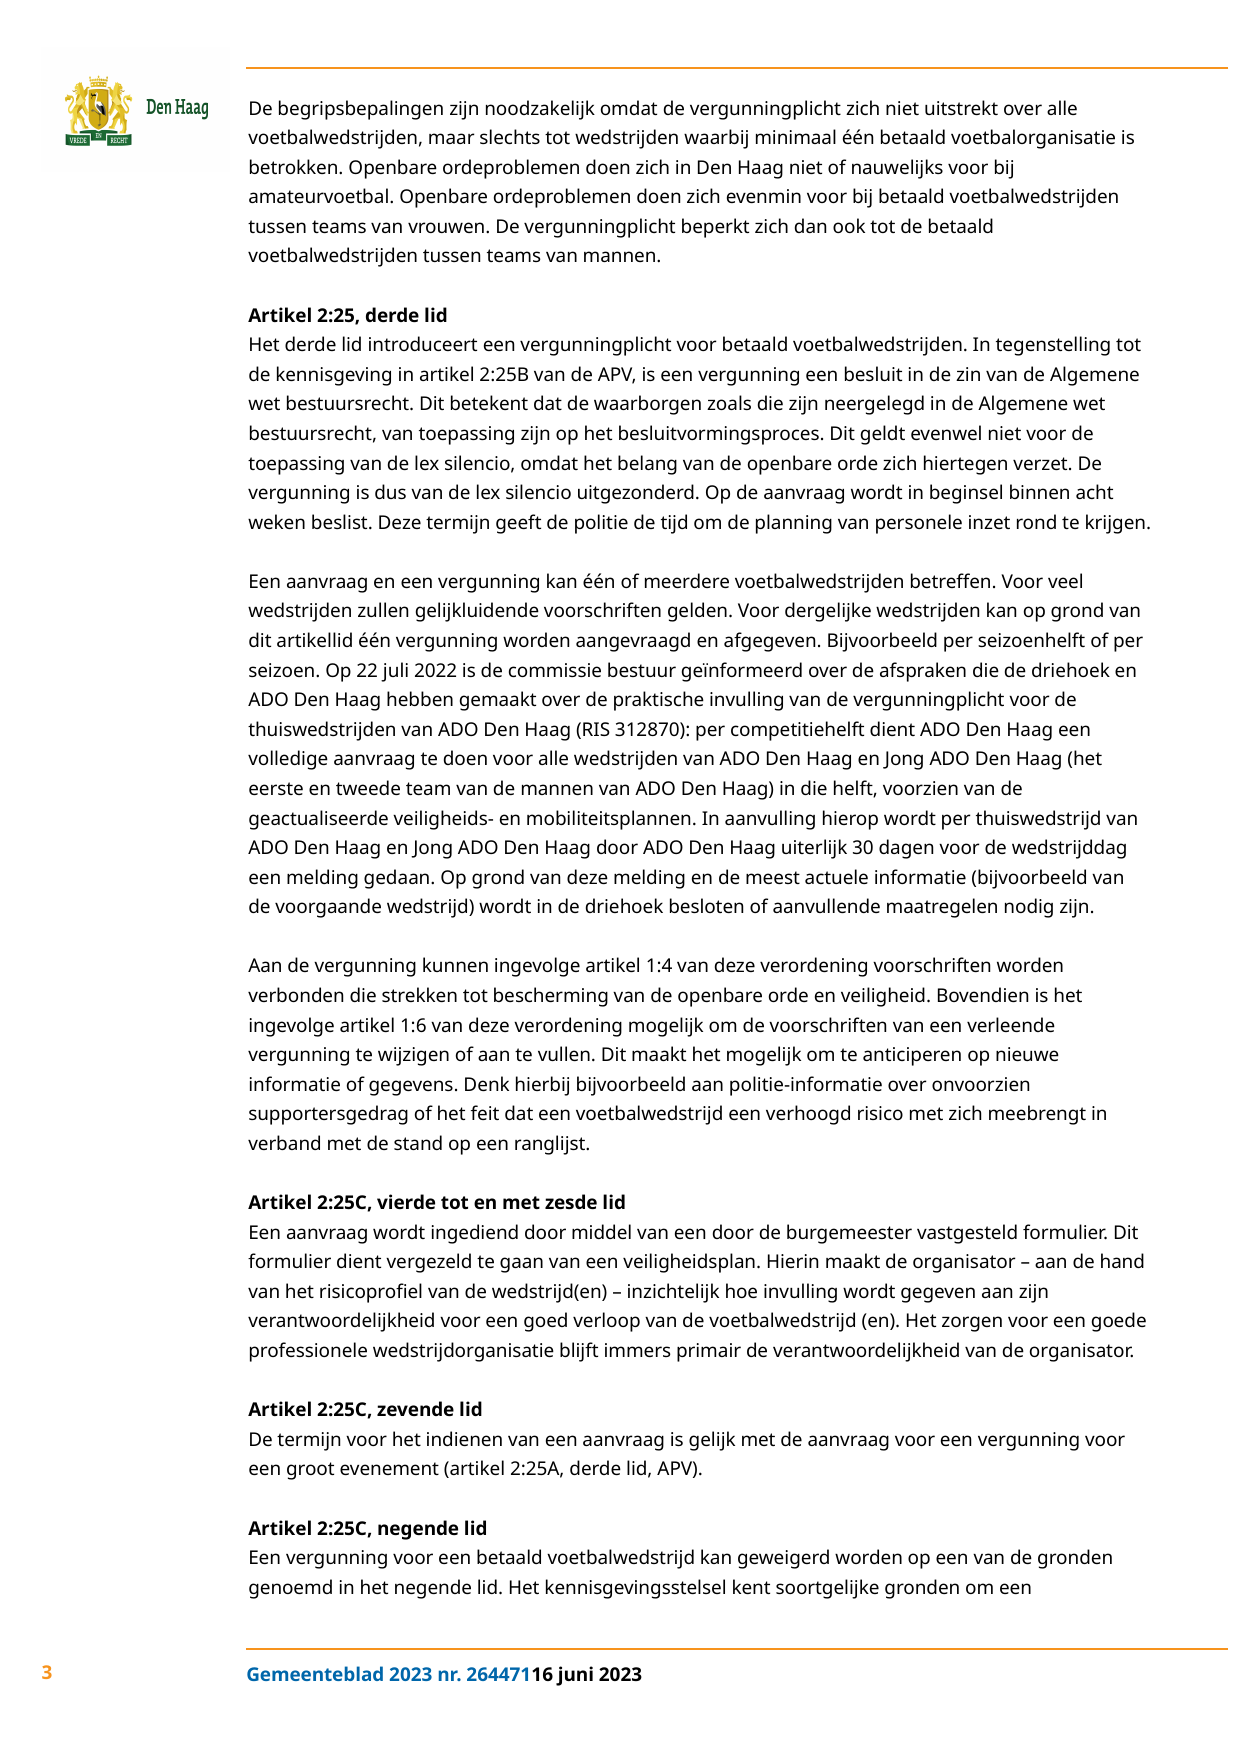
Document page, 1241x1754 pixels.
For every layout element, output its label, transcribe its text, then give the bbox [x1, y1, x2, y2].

picture [41, 47, 231, 172]
text De begripsbepalingen zijn noodzakelijk omdat de vergunningplicht zich niet uitstrekt over alle voetbalwedstrijden, maar slechts tot wedstrijden waarbij minimaal één betaald voetbalorganisatie is betrokken. Openbare ordeproblemen doen zich in Den Haag niet of nauwelijks voor bij amateurvoetbal. Openbare ordeproblemen doen zich evenmin voor bij betaald voetbalwedstrijden tussen teams van vrouwen. De vergunningplicht beperkt zich dan ook tot de betaald voetbalwedstrijden tussen teams van mannen. [248, 95, 1152, 268]
text Artikel 2:25C, negende lid [248, 1515, 1152, 1541]
text Aan de vergunning kunnen ingevolge artikel 1:4 van deze verordening voorschriften worden verbonden die strekken tot bescherming van de openbare orde en veiligheid. Bovendien is het ingevolge artikel 1:6 van deze verordening mogelijk om de voorschriften van een verleende vergunning te wijzigen of aan te vullen. Dit maakt het mogelijk om te anticiperen op nieuwe informatie of gegevens. Denk hierbij bijvoorbeeld aan politie-informatie over onvoorzien supportersgedrag of het feit dat een voetbalwedstrijd een verhoogd risico met zich meebrengt in verband met de stand op een ranglijst. [248, 953, 1152, 1156]
text Artikel 2:25C, zevende lid [248, 1396, 1152, 1422]
text Een aanvraag wordt ingediend door middel van een door de burgemeester vastgesteld formulier. Dit formulier dient vergezeld te gaan van een veiligheidsplan. Hierin maakt de organisator – aan de hand van het risicoprofiel van de wedstrijd(en) – inzichtelijk hoe invulling wordt gegeven aan zijn verantwoordelijkheid voor een goed verloop van de voetbalwedstrijd (en). Het zorgen voor een goede professionele wedstrijdorganisatie blijft immers primair de verantwoordelijkheid van de organisator. [248, 1219, 1152, 1363]
text De termijn voor het indienen van een aanvraag is gelijk met de aanvraag voor een vergunning voor een groot evenement (artikel 2:25A, derde lid, APV). [248, 1426, 1152, 1481]
text Een vergunning voor een betaald voetbalwedstrijd kan geweigerd worden op een van de gronden genoemd in het negende lid. Het kennisgevingsstelsel kent soortgelijke gronden om een [248, 1544, 1152, 1600]
text Artikel 2:25, derde lid [248, 302, 1152, 328]
text Een aanvraag en een vergunning kan één of meerdere voetbalwedstrijden betreffen. Voor veel wedstrijden zullen gelijkluidende voorschriften gelden. Voor dergelijke wedstrijden kan op grond van dit artikellid één vergunning worden aangevraagd en afgegeven. Bijvoorbeeld per seizoenhelft of per seizoen. Op 22 juli 2022 is de commissie bestuur geïnformeerd over de afspraken die de driehoek en ADO Den Haag hebben gemaakt over de praktische invulling van de vergunningplicht voor de thuiswedstrijden van ADO Den Haag (RIS 312870): per competitiehelft dient ADO Den Haag een volledige aanvraag te doen voor alle wedstrijden van ADO Den Haag en Jong ADO Den Haag (het eerste en tweede team van de mannen van ADO Den Haag) in die helft, voorzien van de geactualiseerde veiligheids- en mobiliteitsplannen. In aanvulling hierop wordt per thuiswedstrijd van ADO Den Haag en Jong ADO Den Haag door ADO Den Haag uiterlijk 30 dagen voor de wedstrijddag een melding gedaan. Op grond van deze melding en de meest actuele informatie (bijvoorbeeld van de voorgaande wedstrijd) wordt in de driehoek besloten of aanvullende maatregelen nodig zijn. [248, 568, 1152, 919]
text Artikel 2:25C, vierde tot en met zesde lid [248, 1189, 1152, 1215]
text Het derde lid introduceert een vergunningplicht voor betaald voetbalwedstrijden. In tegenstelling tot de kennisgeving in artikel 2:25B van de APV, is een vergunning een besluit in de zin van de Algemene wet bestuursrecht. Dit betekent dat de waarborgen zoals die zijn neergelegd in de Algemene wet bestuursrecht, van toepassing zijn op het besluitvormingsproces. Dit geldt evenwel niet voor de toepassing van de lex silencio, omdat het belang van de openbare orde zich hiertegen verzet. De vergunning is dus van de lex silencio uitgezonderd. Op de aanvraag wordt in beginsel binnen acht weken beslist. Deze termijn geeft de politie de tijd om de planning van personele inzet rond te krijgen. [248, 331, 1152, 535]
